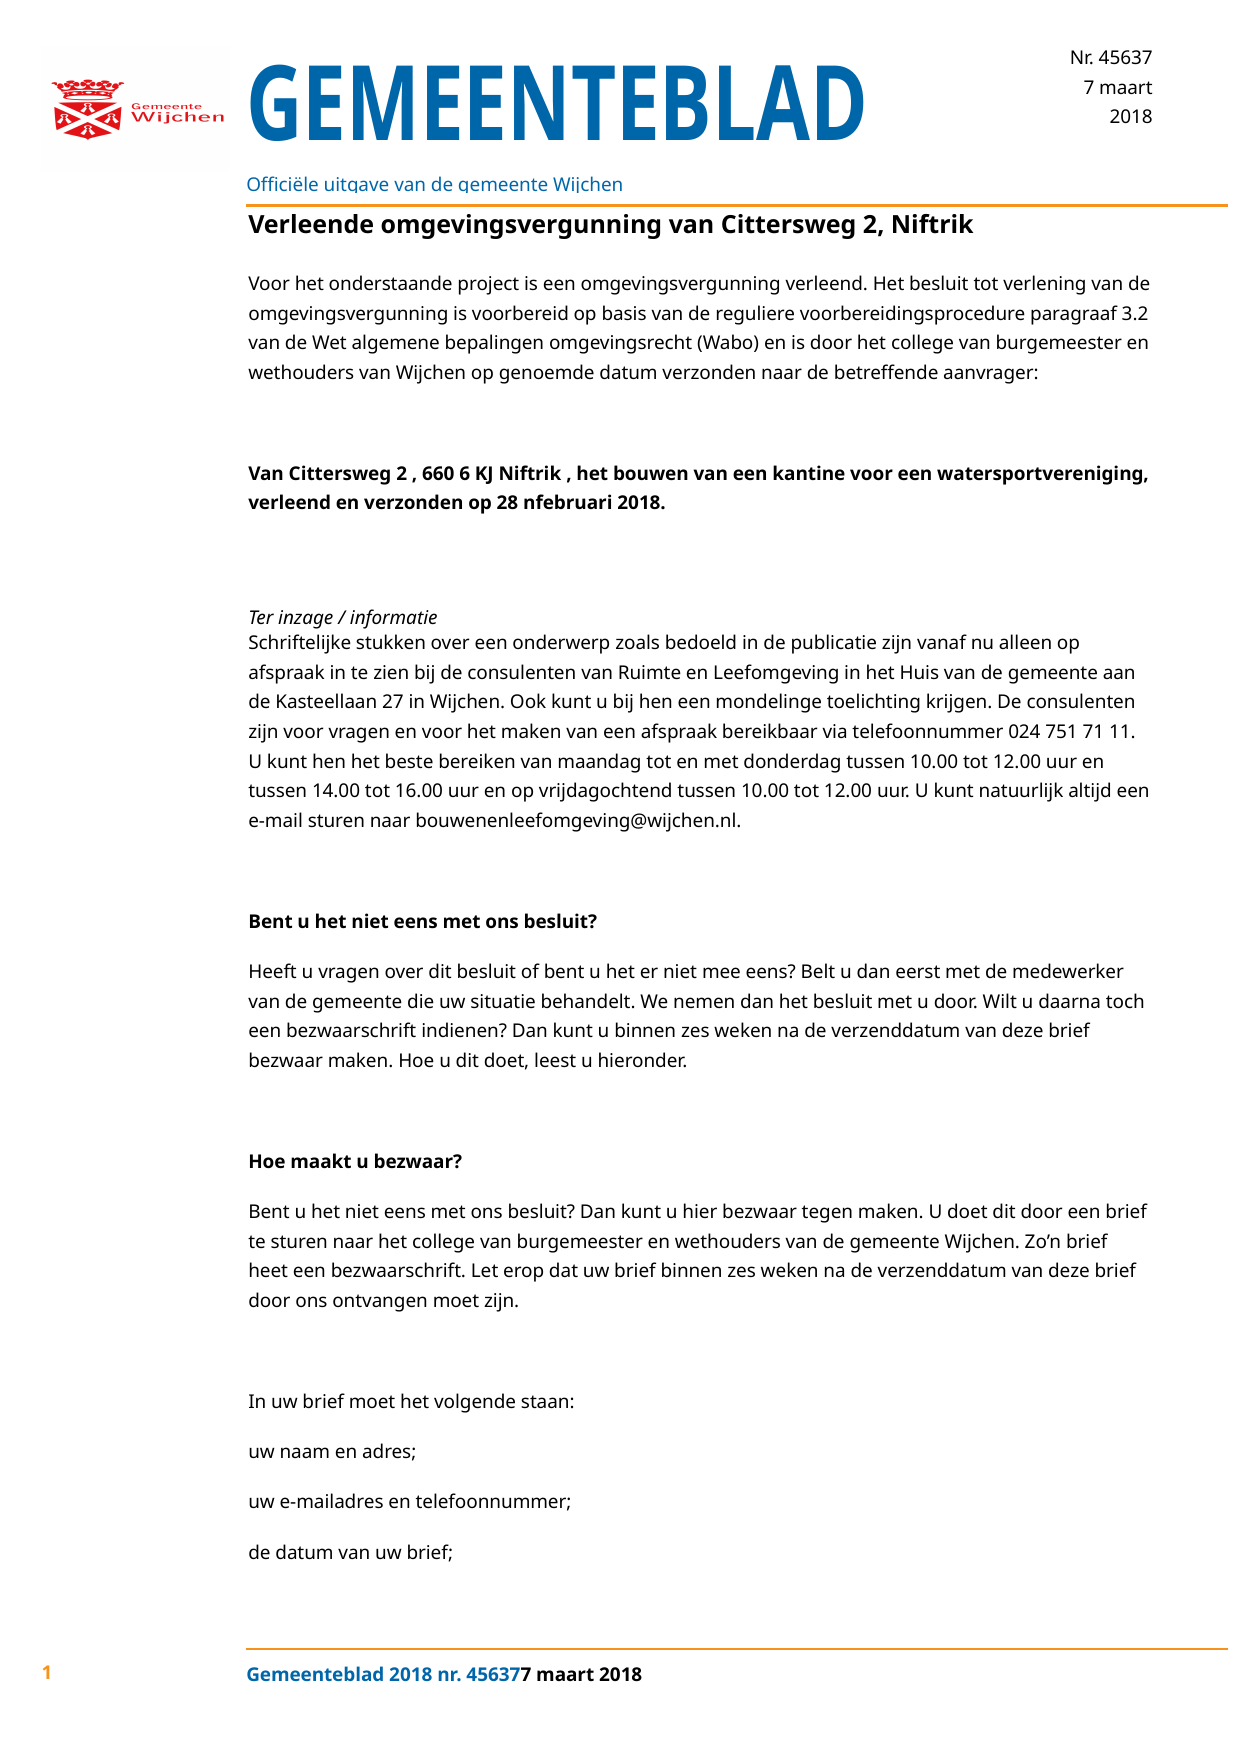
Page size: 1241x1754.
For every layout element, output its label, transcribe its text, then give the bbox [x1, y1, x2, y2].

text Bent u het niet eens met ons besluit? [248, 908, 1152, 934]
text Heeft u vragen over dit besluit of bent u het er niet mee eens? Belt u dan eerst met de medewerker van de gemeente die uw situatie behandelt. We nemen dan het besluit met u door. Wilt u daarna toch een bezwaarschrift indienen? Dan kunt u binnen zes weken na de verzenddatum van deze brief bezwaar maken. Hoe u dit doet, leest u hieronder. [248, 958, 1152, 1073]
text Verleende omgevingsvergunning van Cittersweg 2, Niftrik [248, 207, 1152, 241]
text uw naam en adres; [248, 1438, 1152, 1464]
text de datum van uw brief; [248, 1539, 1152, 1565]
text Ter inzage / informatie [248, 604, 1152, 629]
text Voor het onderstaande project is een omgevingsvergunning verleend. Het besluit tot verlening van de omgevingsvergunning is voorbereid op basis van de reguliere voorbereidingsprocedure paragraaf 3.2 van de Wet algemene bepalingen omgevingsrecht (Wabo) en is door het college van burgemeester en wethouders van Wijchen op genoemde datum verzonden naar de betreffende aanvrager: [248, 270, 1152, 385]
text Schriftelijke stukken over een onderwerp zoals bedoeld in de publicatie zijn vanaf nu alleen op afspraak in te zien bij de consulenten van Ruimte en Leefomgeving in het Huis van de gemeente aan de Kasteellaan 27 in Wijchen. Ook kunt u bij hen een mondelinge toelichting krijgen. De consulenten zijn voor vragen en voor het maken van een afspraak bereikbaar via telefoonnummer 024 751 71 11. U kunt hen het beste bereiken van maandag tot en met donderdag tussen 10.00 tot 12.00 uur en tussen 14.00 tot 16.00 uur en op vrijdagochtend tussen 10.00 tot 12.00 uur. U kunt natuurlijk altijd een e-mail sturen naar bouwenenleefomgeving@wijchen.nl. [248, 629, 1152, 833]
text Hoe maakt u bezwaar? [248, 1148, 1152, 1174]
text uw e-mailadres en telefoonnummer; [248, 1489, 1152, 1514]
text Van Cittersweg 2 , 660 6 KJ Niftrik , het bouwen van een kantine voor een watersportvereniging, verleend en verzonden op 28 nfebruari 2018. [248, 460, 1152, 515]
text Bent u het niet eens met ons besluit? Dan kunt u hier bezwaar tegen maken. U doet dit door een brief te sturen naar het college van burgemeester en wethouders van de gemeente Wijchen. Zo’n brief heet een bezwaarschrift. Let erop dat uw brief binnen zes weken na de verzenddatum van deze brief door ons ontvangen moet zijn. [248, 1198, 1152, 1313]
text In uw brief moet het volgende staan: [248, 1388, 1152, 1414]
picture [41, 47, 231, 172]
